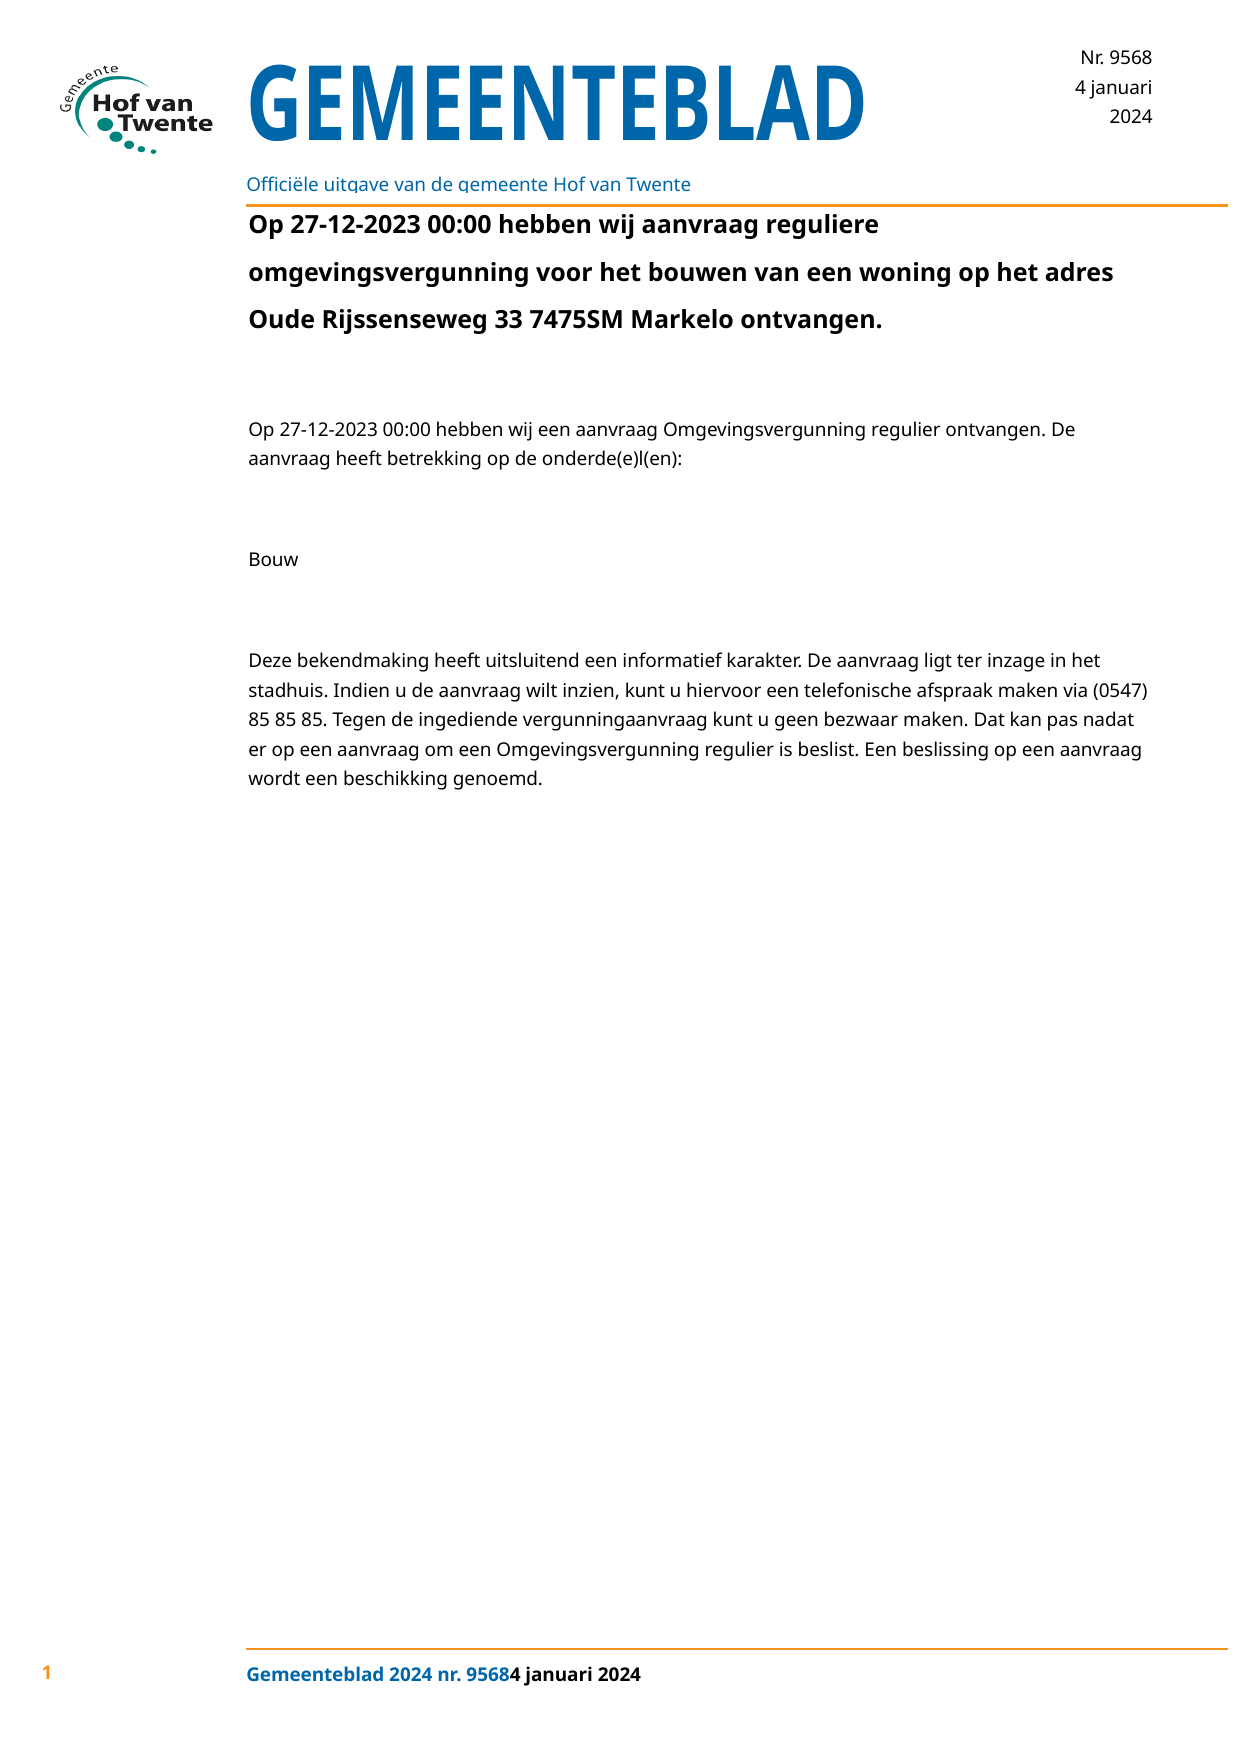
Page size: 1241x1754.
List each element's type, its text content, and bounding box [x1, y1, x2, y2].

text Op 27-12-2023 00:00 hebben wij aanvraag reguliere omgevingsvergunning voor het bouwen van een woning op het adres Oude Rijssenseweg 33 7475SM Markelo ontvangen. [248, 207, 1152, 336]
text Bouw [248, 546, 1152, 572]
picture [41, 47, 231, 172]
text Deze bekendmaking heeft uitsluitend een informatief karakter. De aanvraag ligt ter inzage in het stadhuis. Indien u de aanvraag wilt inzien, kunt u hiervoor een telefonische afspraak maken via (0547) 85 85 85. Tegen de ingediende vergunningaanvraag kunt u geen bezwaar maken. Dat kan pas nadat er op een aanvraag om een Omgevingsvergunning regulier is beslist. Een beslissing op een aanvraag wordt een beschikking genoemd. [248, 647, 1152, 791]
text Op 27-12-2023 00:00 hebben wij een aanvraag Omgevingsvergunning regulier ontvangen. De aanvraag heeft betrekking op de onderde(e)l(en): [248, 416, 1152, 471]
